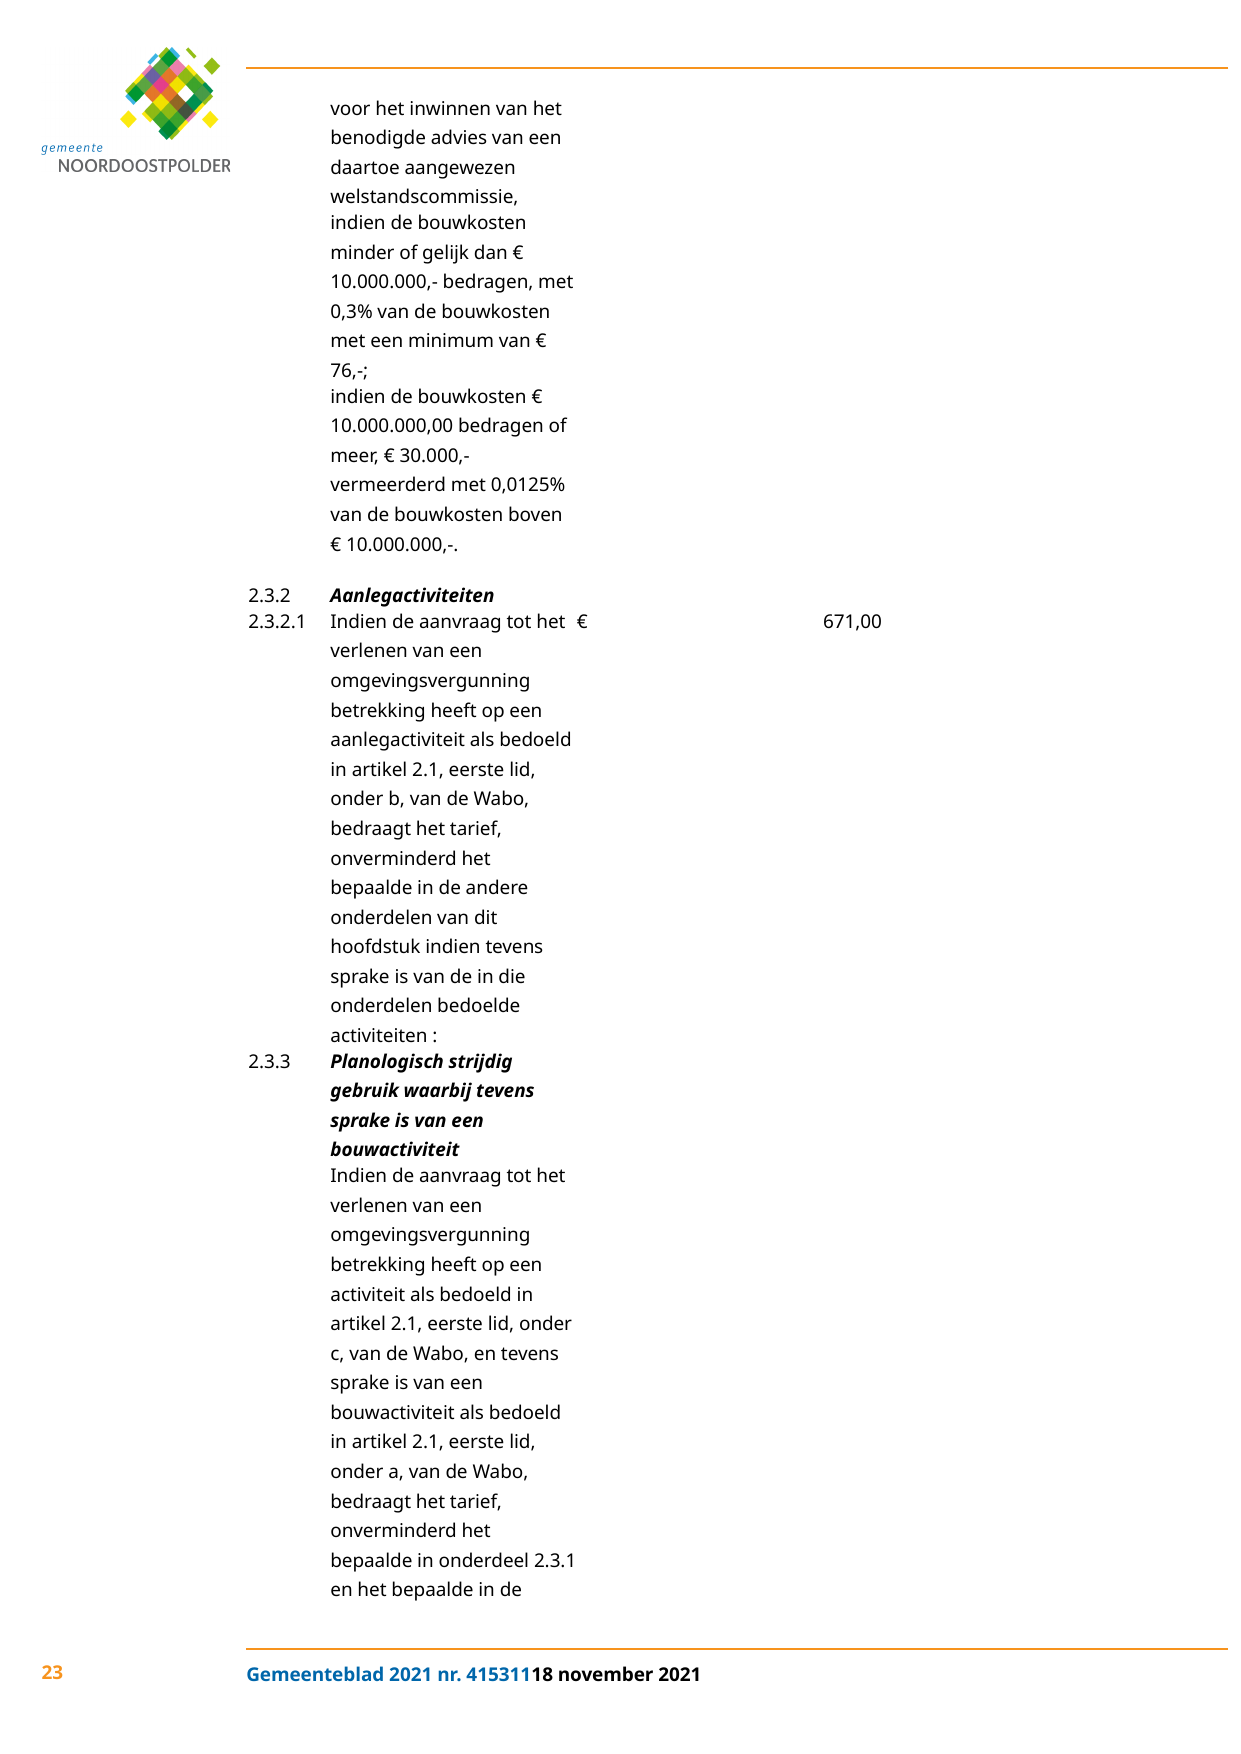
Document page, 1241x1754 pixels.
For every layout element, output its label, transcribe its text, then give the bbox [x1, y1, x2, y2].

table_cell [823, 582, 1152, 608]
table_cell indien de bouwkosten € 10.000.000,00 bedragen of meer, € 30.000,- vermeerderd met 0,0125% van de bouwkosten boven € 10.000.000,-. [330, 383, 577, 557]
table_cell [823, 209, 1152, 383]
table_cell 671,00 [823, 608, 1152, 1048]
table_cell 2.3.2 [248, 582, 330, 608]
table_cell [905, 1163, 1069, 1602]
table_cell [248, 383, 330, 557]
table_cell [823, 383, 1152, 557]
table_cell [248, 95, 330, 209]
table_cell [577, 557, 823, 582]
table_cell Planologisch strijdig gebruik waarbij tevens sprake is van een bouwactiviteit [330, 1048, 577, 1162]
table_cell € [577, 608, 823, 1048]
table_cell Indien de aanvraag tot het verlenen van een omgevingsvergunning betrekking heeft op een aanlegactiviteit als bedoeld in artikel 2.1, eerste lid, onder b, van de Wabo, bedraagt het tarief, onverminderd het bepaalde in de andere onderdelen van dit hoofdstuk indien tevens sprake is van de in die onderdelen bedoelde activiteiten : [330, 608, 577, 1048]
table_cell Indien de aanvraag tot het verlenen van een omgevingsvergunning betrekking heeft op een activiteit als bedoeld in artikel 2.1, eerste lid, onder c, van de Wabo, en tevens sprake is van een bouwactiviteit als bedoeld in artikel 2.1, eerste lid, onder a, van de Wabo, bedraagt het tarief, onverminderd het bepaalde in onderdeel 2.3.1 en het bepaalde in de [330, 1163, 577, 1602]
picture [41, 47, 231, 172]
table_cell [577, 1163, 905, 1602]
table_cell [823, 95, 1152, 209]
table_cell [577, 582, 823, 608]
table_cell [330, 557, 577, 582]
table_cell [577, 209, 823, 383]
table_cell [577, 95, 823, 209]
table_cell indien de bouwkosten minder of gelijk dan € 10.000.000,- bedragen, met 0,3% van de bouwkosten met een minimum van € 76,-; [330, 209, 577, 383]
table_cell 2.3.3 [248, 1048, 330, 1162]
table_cell [248, 557, 330, 582]
table_cell Aanlegactiviteiten [330, 582, 577, 608]
table_cell voor het inwinnen van het benodigde advies van een daartoe aangewezen welstandscommissie, [330, 95, 577, 209]
table_cell [248, 1163, 330, 1602]
table_cell [905, 1048, 1069, 1162]
table_cell 2.3.2.1 [248, 608, 330, 1048]
table_cell [577, 383, 823, 557]
table_cell [823, 557, 1152, 582]
table_cell [248, 209, 330, 383]
table_cell [577, 1048, 905, 1162]
